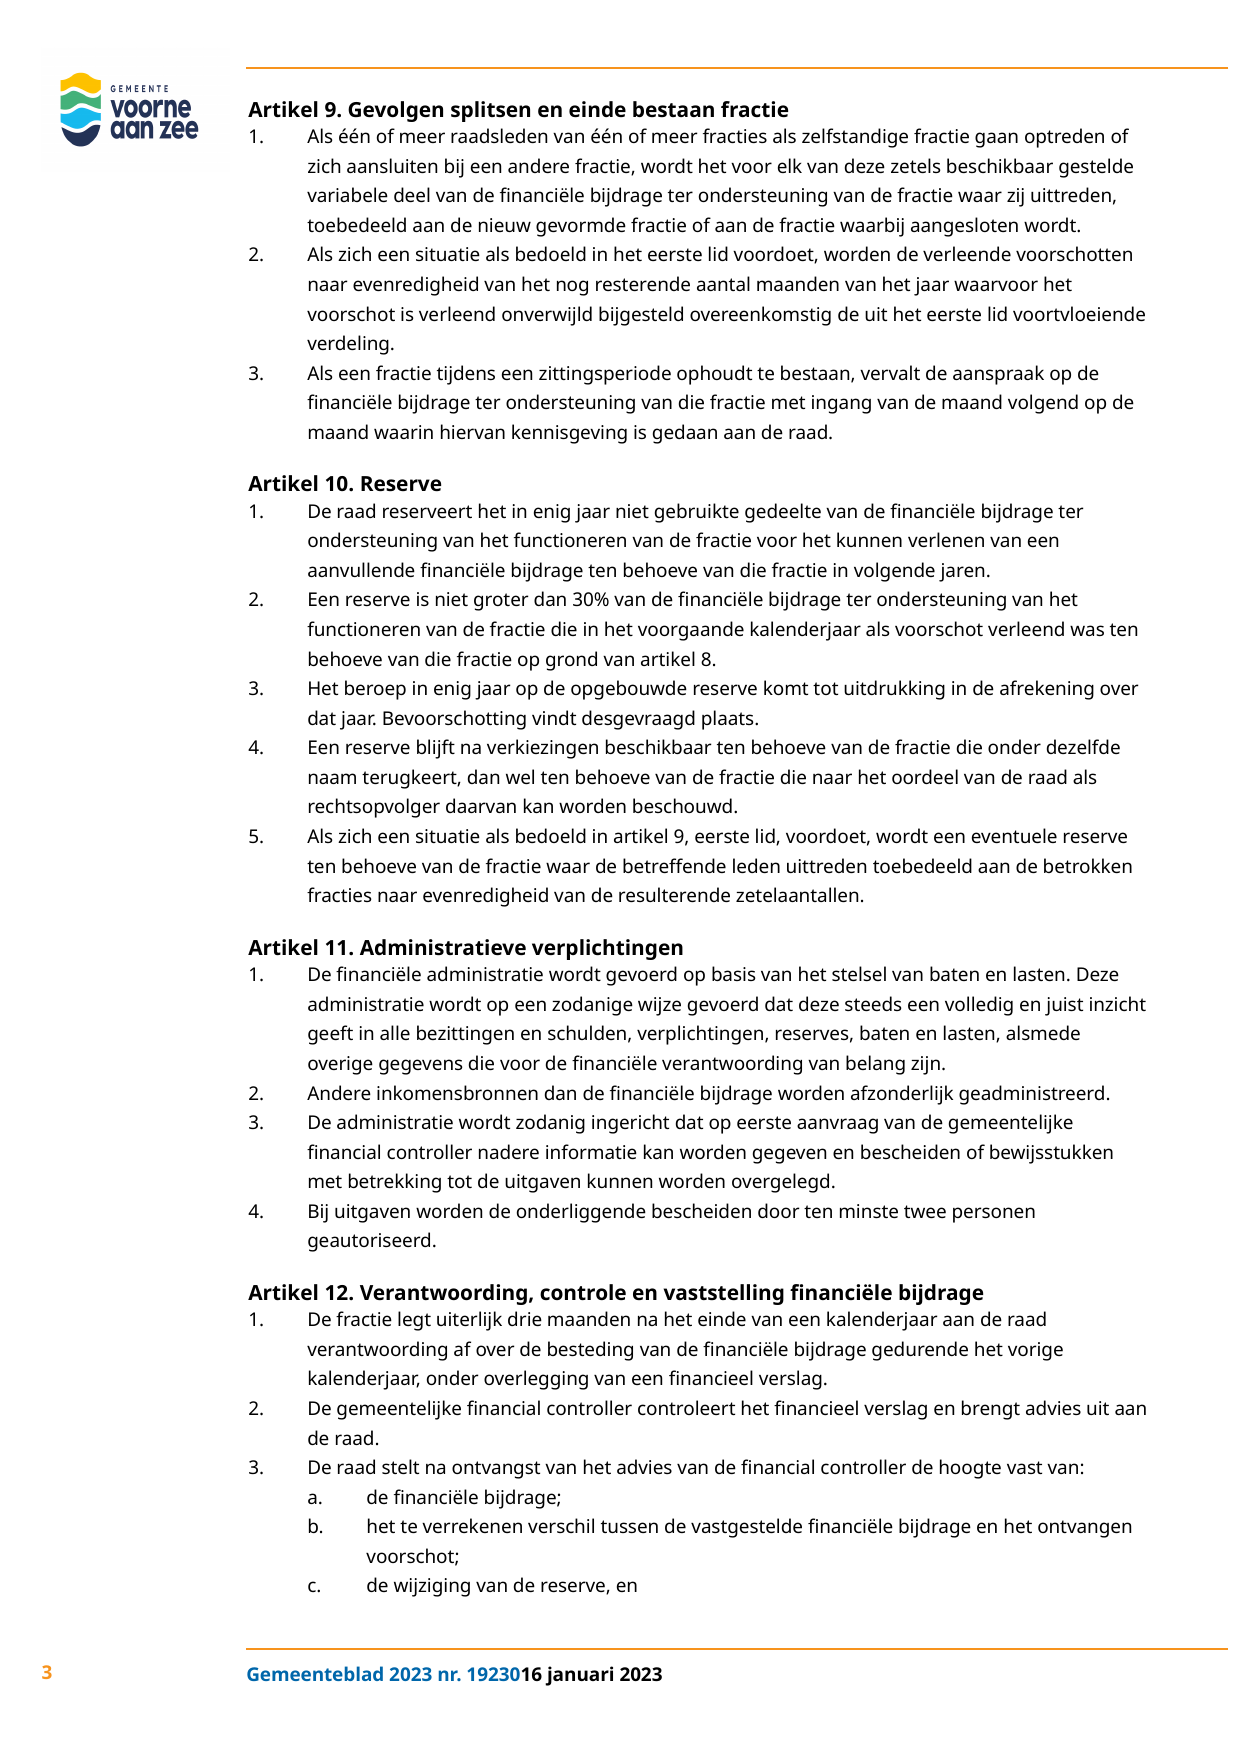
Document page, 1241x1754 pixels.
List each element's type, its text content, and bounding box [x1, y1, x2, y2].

text Artikel 9. Gevolgen splitsen en einde bestaan fractie [248, 95, 1152, 123]
text Artikel 10. Reserve [248, 469, 1152, 498]
picture [41, 47, 231, 172]
list Het beroep in enig jaar op de opgebouwde reserve komt tot uitdrukking in de afrekening over dat jaar. Bevoorschotting vindt desgevraagd plaats. [248, 675, 1152, 731]
list De administratie wordt zodanig ingericht dat op eerste aanvraag van de gemeentelijke financial controller nadere informatie kan worden gegeven en bescheiden of bewijsstukken met betrekking tot de uitgaven kunnen worden overgelegd. [248, 1109, 1152, 1194]
list Als één of meer raadsleden van één of meer fracties als zelfstandige fractie gaan optreden of zich aansluiten bij een andere fractie, wordt het voor elk van deze zetels beschikbaar gestelde variabele deel van de financiële bijdrage ter ondersteuning van de fractie waar zij uittreden, toebedeeld aan de nieuw gevormde fractie of aan de fractie waarbij aangesloten wordt. [248, 123, 1152, 238]
list Als een fractie tijdens een zittingsperiode ophoudt te bestaan, vervalt de aanspraak op de financiële bijdrage ter ondersteuning van die fractie met ingang van de maand volgend op de maand waarin hiervan kennisgeving is gedaan aan de raad. [248, 360, 1152, 445]
list het te verrekenen verschil tussen de vastgestelde financiële bijdrage en het ontvangen voorschot; [307, 1513, 1152, 1569]
text Artikel 11. Administratieve verplichtingen [248, 933, 1152, 961]
list Een reserve is niet groter dan 30% van de financiële bijdrage ter ondersteuning van het functioneren van de fractie die in het voorgaande kalenderjaar als voorschot verleend was ten behoeve van die fractie op grond van artikel 8. [248, 587, 1152, 672]
text Artikel 12. Verantwoording, controle en vaststelling financiële bijdrage [248, 1278, 1152, 1306]
list Andere inkomensbronnen dan de financiële bijdrage worden afzonderlijk geadministreerd. [248, 1080, 1152, 1105]
list Een reserve blijft na verkiezingen beschikbaar ten behoeve van de fractie die onder dezelfde naam terugkeert, dan wel ten behoeve van de fractie die naar het oordeel van de raad als rechtsopvolger daarvan kan worden beschouwd. [248, 734, 1152, 819]
list De raad stelt na ontvangst van het advies van de financial controller de hoogte vast van: [248, 1454, 1152, 1480]
list de wijziging van de reserve, en [307, 1573, 1152, 1598]
list De raad reserveert het in enig jaar niet gebruikte gedeelte van de financiële bijdrage ter ondersteuning van het functioneren van de fractie voor het kunnen verlenen van een aanvullende financiële bijdrage ten behoeve van die fractie in volgende jaren. [248, 498, 1152, 583]
list De gemeentelijke financial controller controleert het financieel verslag en brengt advies uit aan de raad. [248, 1395, 1152, 1451]
list de financiële bijdrage; [307, 1484, 1152, 1510]
list Als zich een situatie als bedoeld in artikel 9, eerste lid, voordoet, wordt een eventuele reserve ten behoeve van de fractie waar de betreffende leden uittreden toebedeeld aan de betrokken fracties naar evenredigheid van de resulterende zetelaantallen. [248, 823, 1152, 908]
list De fractie legt uiterlijk drie maanden na het einde van een kalenderjaar aan de raad verantwoording af over de besteding van de financiële bijdrage gedurende het vorige kalenderjaar, onder overlegging van een financieel verslag. [248, 1306, 1152, 1391]
list Als zich een situatie als bedoeld in het eerste lid voordoet, worden de verleende voorschotten naar evenredigheid van het nog resterende aantal maanden van het jaar waarvoor het voorschot is verleend onverwijld bijgesteld overeenkomstig de uit het eerste lid voortvloeiende verdeling. [248, 242, 1152, 356]
list De financiële administratie wordt gevoerd op basis van het stelsel van baten en lasten. Deze administratie wordt op een zodanige wijze gevoerd dat deze steeds een volledig en juist inzicht geeft in alle bezittingen en schulden, verplichtingen, reserves, baten en lasten, alsmede overige gegevens die voor de financiële verantwoording van belang zijn. [248, 961, 1152, 1076]
list Bij uitgaven worden de onderliggende bescheiden door ten minste twee personen geautoriseerd. [248, 1198, 1152, 1253]
